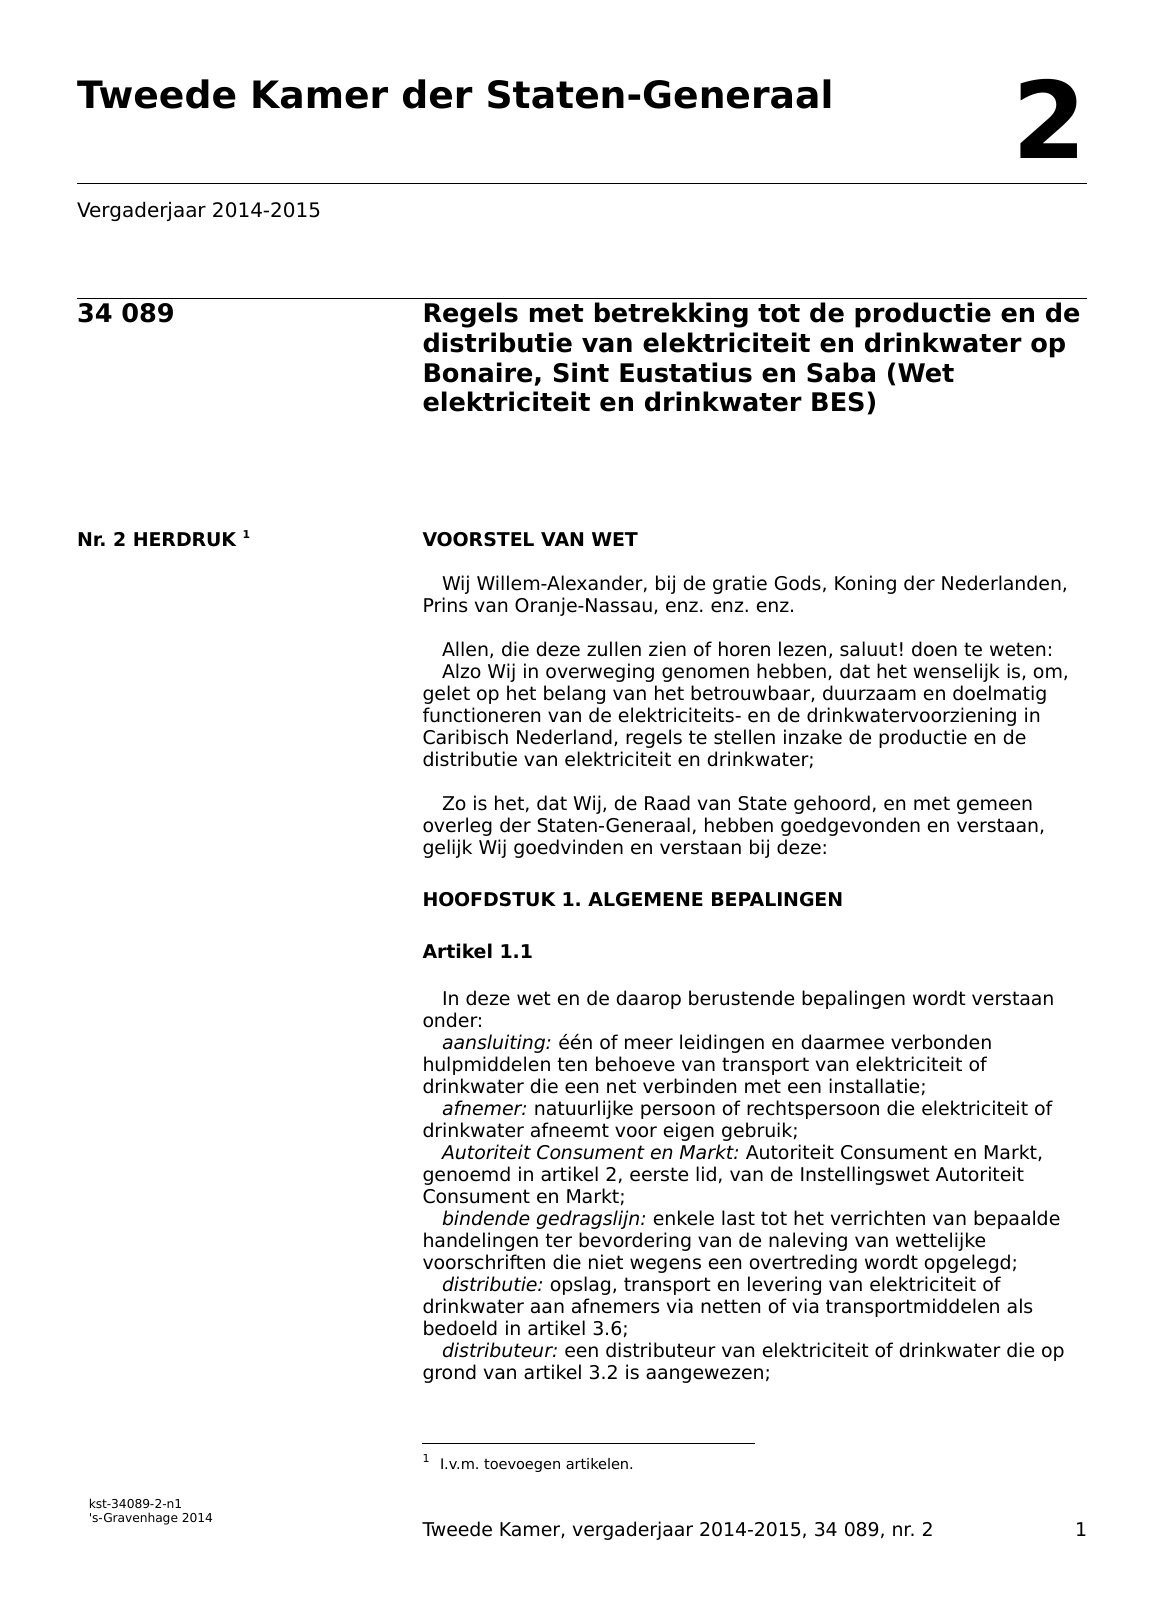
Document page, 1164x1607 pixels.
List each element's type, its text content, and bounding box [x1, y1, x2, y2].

table_header Tweede Kamer der Staten-Generaal [77, 59, 886, 183]
table_cell Vergaderjaar 2014-2015 [77, 184, 1087, 298]
subtitle 34 089 Regels met betrekking tot de productie en de distributie van elektriciteit en drinkwater op Bonaire, Sint Eustatius en Saba (Wet elektriciteit en drinkwater BES) [77, 299, 1087, 418]
text 's-Gravenhage 2014 [88, 1511, 323, 1525]
table_header 2 [886, 59, 1087, 183]
text Zo is het, dat Wij, de Raad van State gehoord, en met gemeen overleg der Staten-Generaal, hebben goedgevonden en verstaan, gelijk Wij goedvinden en verstaan bij deze: [422, 793, 1087, 859]
text distributeur: een distributeur van elektriciteit of drinkwater die op grond van artikel 3.2 is aangewezen; [422, 1340, 1087, 1384]
text bindende gedragslijn: enkele last tot het verrichten van bepaalde handelingen ter bevordering van de naleving van wettelijke voorschriften die niet wegens een overtreding wordt opgelegd; [422, 1208, 1087, 1274]
text kst-34089-2-n1 [88, 1497, 323, 1511]
text aansluiting: één of meer leidingen en daarmee verbonden hulpmiddelen ten behoeve van transport van elektriciteit of drinkwater die een net verbinden met een installatie; [422, 1032, 1087, 1098]
subtitle Artikel 1.1 [422, 941, 1087, 963]
text distributie: opslag, transport en levering van elektriciteit of drinkwater aan afnemers via netten of via transportmiddelen als bedoeld in artikel 3.6; [422, 1274, 1087, 1340]
text I.v.m. toevoegen artikelen. [422, 1452, 1087, 1474]
text afnemer: natuurlijke persoon of rechtspersoon die elektriciteit of drinkwater afneemt voor eigen gebruik; [422, 1098, 1087, 1142]
text Wij Willem-Alexander, bij de gratie Gods, Koning der Nederlanden, Prins van Oranje-Nassau, enz. enz. enz. [422, 573, 1087, 617]
text Allen, die deze zullen zien of horen lezen, saluut! doen te weten: [422, 639, 1087, 661]
text Alzo Wij in overweging genomen hebben, dat het wenselijk is, om, gelet op het belang van het betrouwbaar, duurzaam en doelmatig functioneren van de elektriciteits- en de drinkwatervoorziening in Caribisch Nederland, regels te stellen inzake de productie en de distributie van elektriciteit en drinkwater; [422, 661, 1087, 771]
text Autoriteit Consument en Markt: Autoriteit Consument en Markt, genoemd in artikel 2, eerste lid, van de Instellingswet Autoriteit Consument en Markt; [422, 1142, 1087, 1208]
text In deze wet en de daarop berustende bepalingen wordt verstaan onder: [422, 988, 1087, 1032]
subtitle HOOFDSTUK 1. ALGEMENE BEPALINGEN [422, 889, 1087, 911]
subtitle Nr. 2 HERDRUK VOORSTEL VAN WET [77, 529, 1087, 551]
